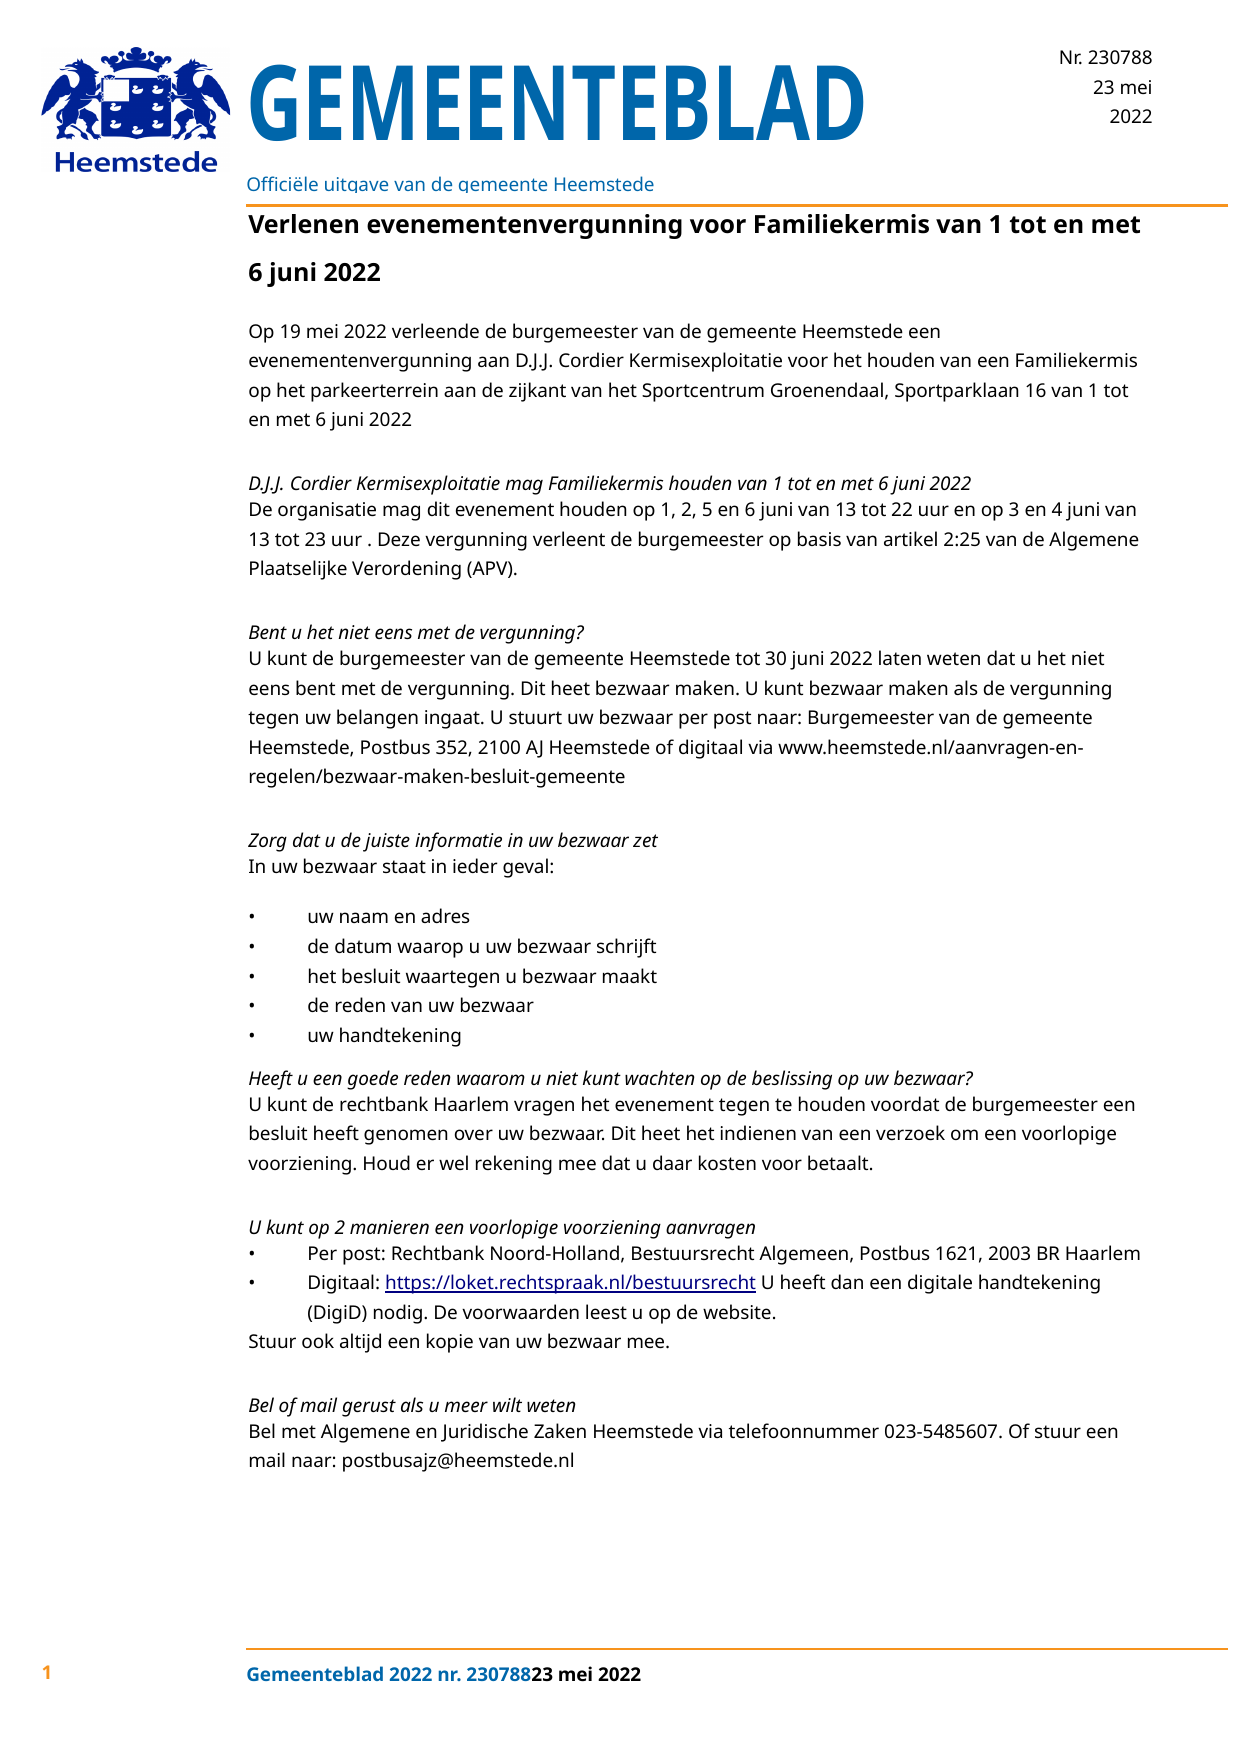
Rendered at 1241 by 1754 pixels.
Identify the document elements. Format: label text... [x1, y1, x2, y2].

text Op 19 mei 2022 verleende de burgemeester van de gemeente Heemstede een evenementenvergunning aan D.J.J. Cordier Kermisexploitatie voor het houden van een Familiekermis op het parkeerterrein aan de zijkant van het Sportcentrum Groenendaal, Sportparklaan 16 van 1 tot en met 6 juni 2022 [248, 318, 1152, 432]
text U kunt op 2 manieren een voorlopige voorziening aanvragen [248, 1214, 1152, 1240]
list uw naam en adres [248, 904, 1152, 929]
list de reden van uw bezwaar [248, 992, 1152, 1018]
text De organisatie mag dit evenement houden op 1, 2, 5 en 6 juni van 13 tot 22 uur en op 3 en 4 juni van 13 tot 23 uur . Deze vergunning verleent de burgemeester op basis van artikel 2:25 van de Algemene Plaatselijke Verordening (APV). [248, 496, 1152, 581]
text Bent u het niet eens met de vergunning? [248, 619, 1152, 645]
picture [41, 47, 231, 172]
list het besluit waartegen u bezwaar maakt [248, 963, 1152, 988]
text Bel met Algemene en Juridische Zaken Heemstede via telefoonnummer 023-5485607. Of stuur een mail naar: postbusajz@heemstede.nl [248, 1418, 1152, 1473]
list uw handtekening [248, 1022, 1152, 1048]
text Stuur ook altijd een kopie van uw bezwaar mee. [248, 1328, 1152, 1354]
text In uw bezwaar staat in ieder geval: [248, 853, 1152, 879]
list Per post: Rechtbank Noord-Holland, Bestuursrecht Algemeen, Postbus 1621, 2003 BR Haarlem [248, 1240, 1152, 1265]
text Zorg dat u de juiste informatie in uw bezwaar zet [248, 827, 1152, 853]
list Digitaal: https://loket.rechtspraak.nl/bestuursrecht U heeft dan een digitale handtekening (DigiD) nodig. De voorwaarden leest u op de website. [248, 1269, 1152, 1324]
text Heeft u een goede reden waarom u niet kunt wachten op de beslissing op uw bezwaar? [248, 1065, 1152, 1091]
text U kunt de burgemeester van de gemeente Heemstede tot 30 juni 2022 laten weten dat u het niet eens bent met de vergunning. Dit heet bezwaar maken. U kunt bezwaar maken als de vergunning tegen uw belangen ingaat. U stuurt uw bezwaar per post naar: Burgemeester van de gemeente Heemstede, Postbus 352, 2100 AJ Heemstede of digitaal via www.heemstede.nl/aanvragen-en-regelen/bezwaar-maken-besluit-gemeente [248, 645, 1152, 789]
text D.J.J. Cordier Kermisexploitatie mag Familiekermis houden van 1 tot en met 6 juni 2022 [248, 471, 1152, 496]
text Verlenen evenementenvergunning voor Familiekermis van 1 tot en met 6 juni 2022 [248, 207, 1152, 288]
list de datum waarop u uw bezwaar schrijft [248, 933, 1152, 959]
text Bel of mail gerust als u meer wilt weten [248, 1392, 1152, 1418]
text U kunt de rechtbank Haarlem vragen het evenement tegen te houden voordat de burgemeester een besluit heeft genomen over uw bezwaar. Dit heet het indienen van een verzoek om een voorlopige voorziening. Houd er wel rekening mee dat u daar kosten voor betaalt. [248, 1091, 1152, 1176]
